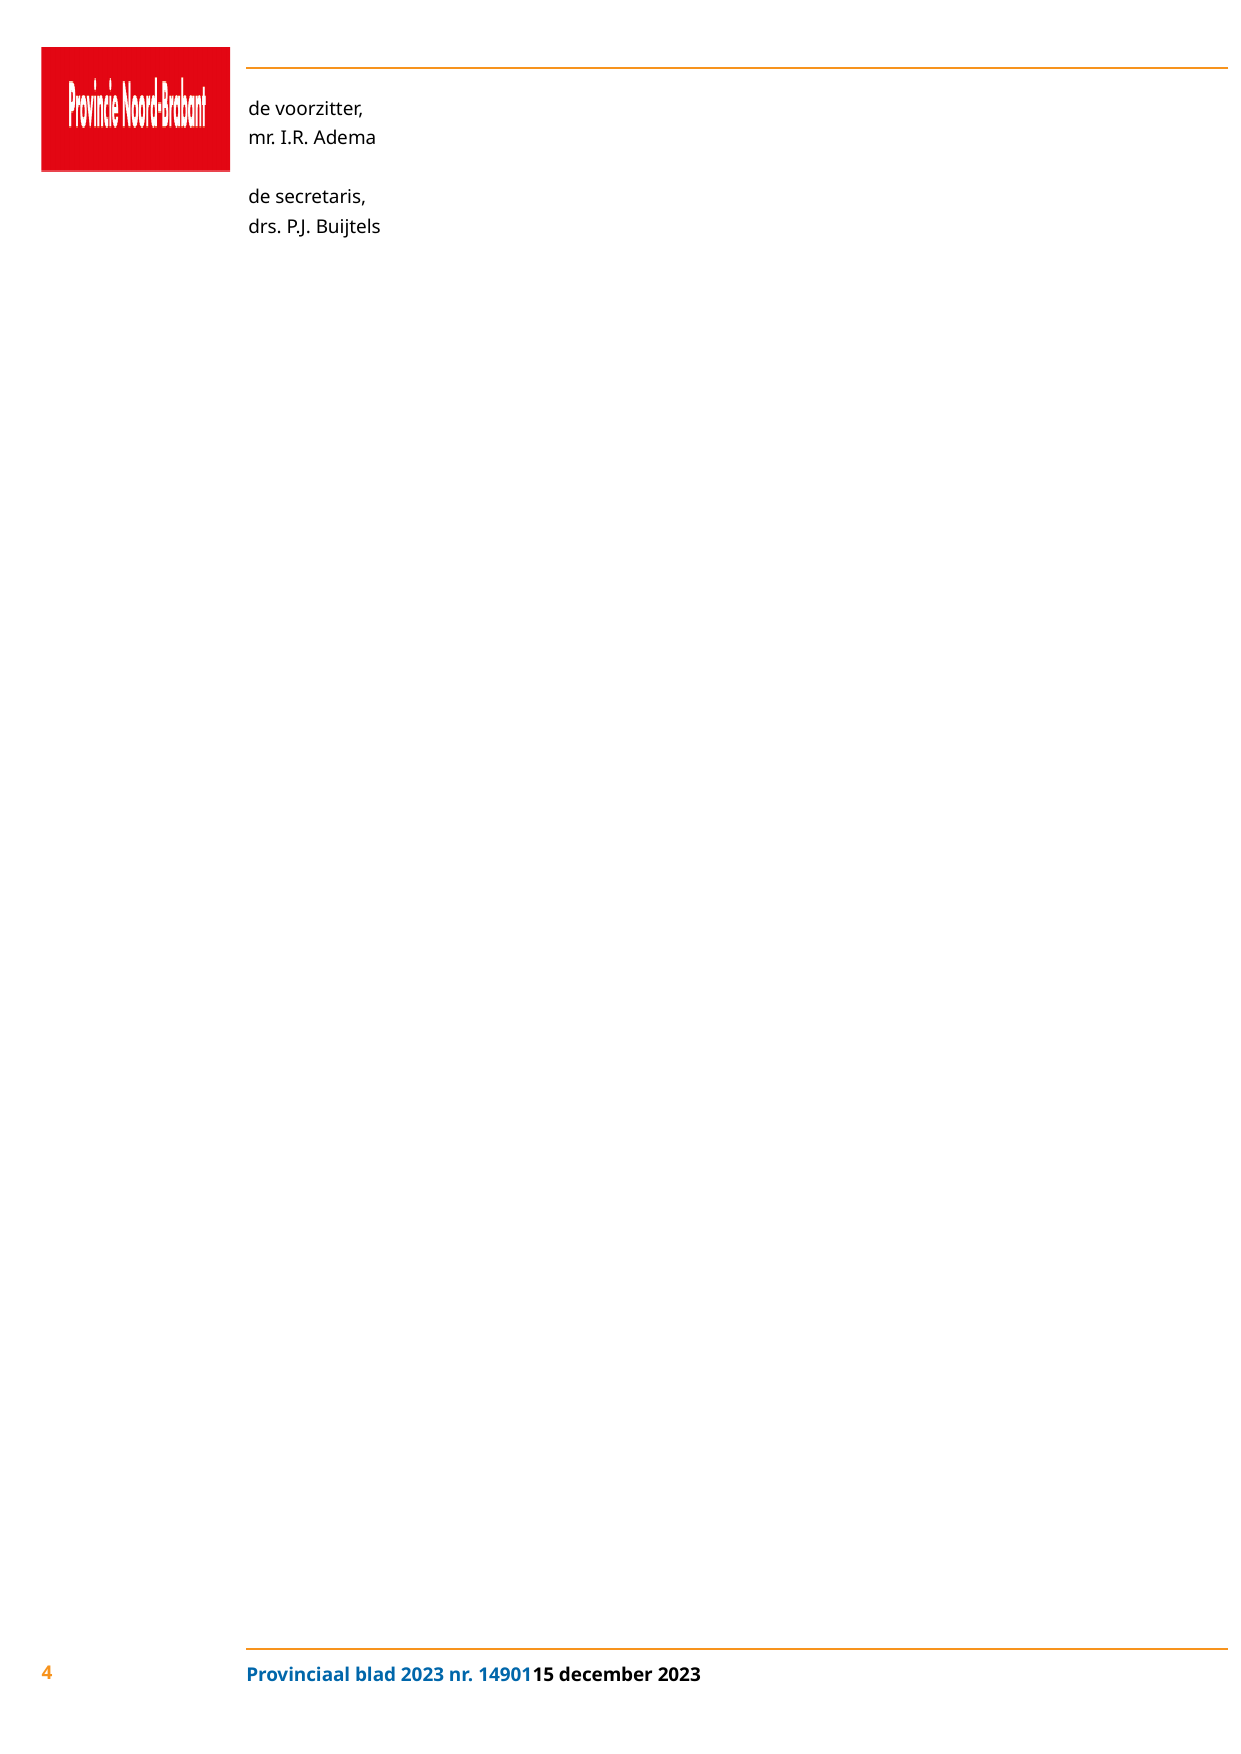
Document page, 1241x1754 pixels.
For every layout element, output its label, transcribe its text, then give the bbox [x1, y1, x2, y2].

text de secretaris, [248, 183, 1152, 209]
text drs. P.J. Buijtels [248, 213, 1152, 239]
picture [41, 47, 231, 172]
text de voorzitter, [248, 95, 1152, 121]
text mr. I.R. Adema [248, 124, 1152, 150]
